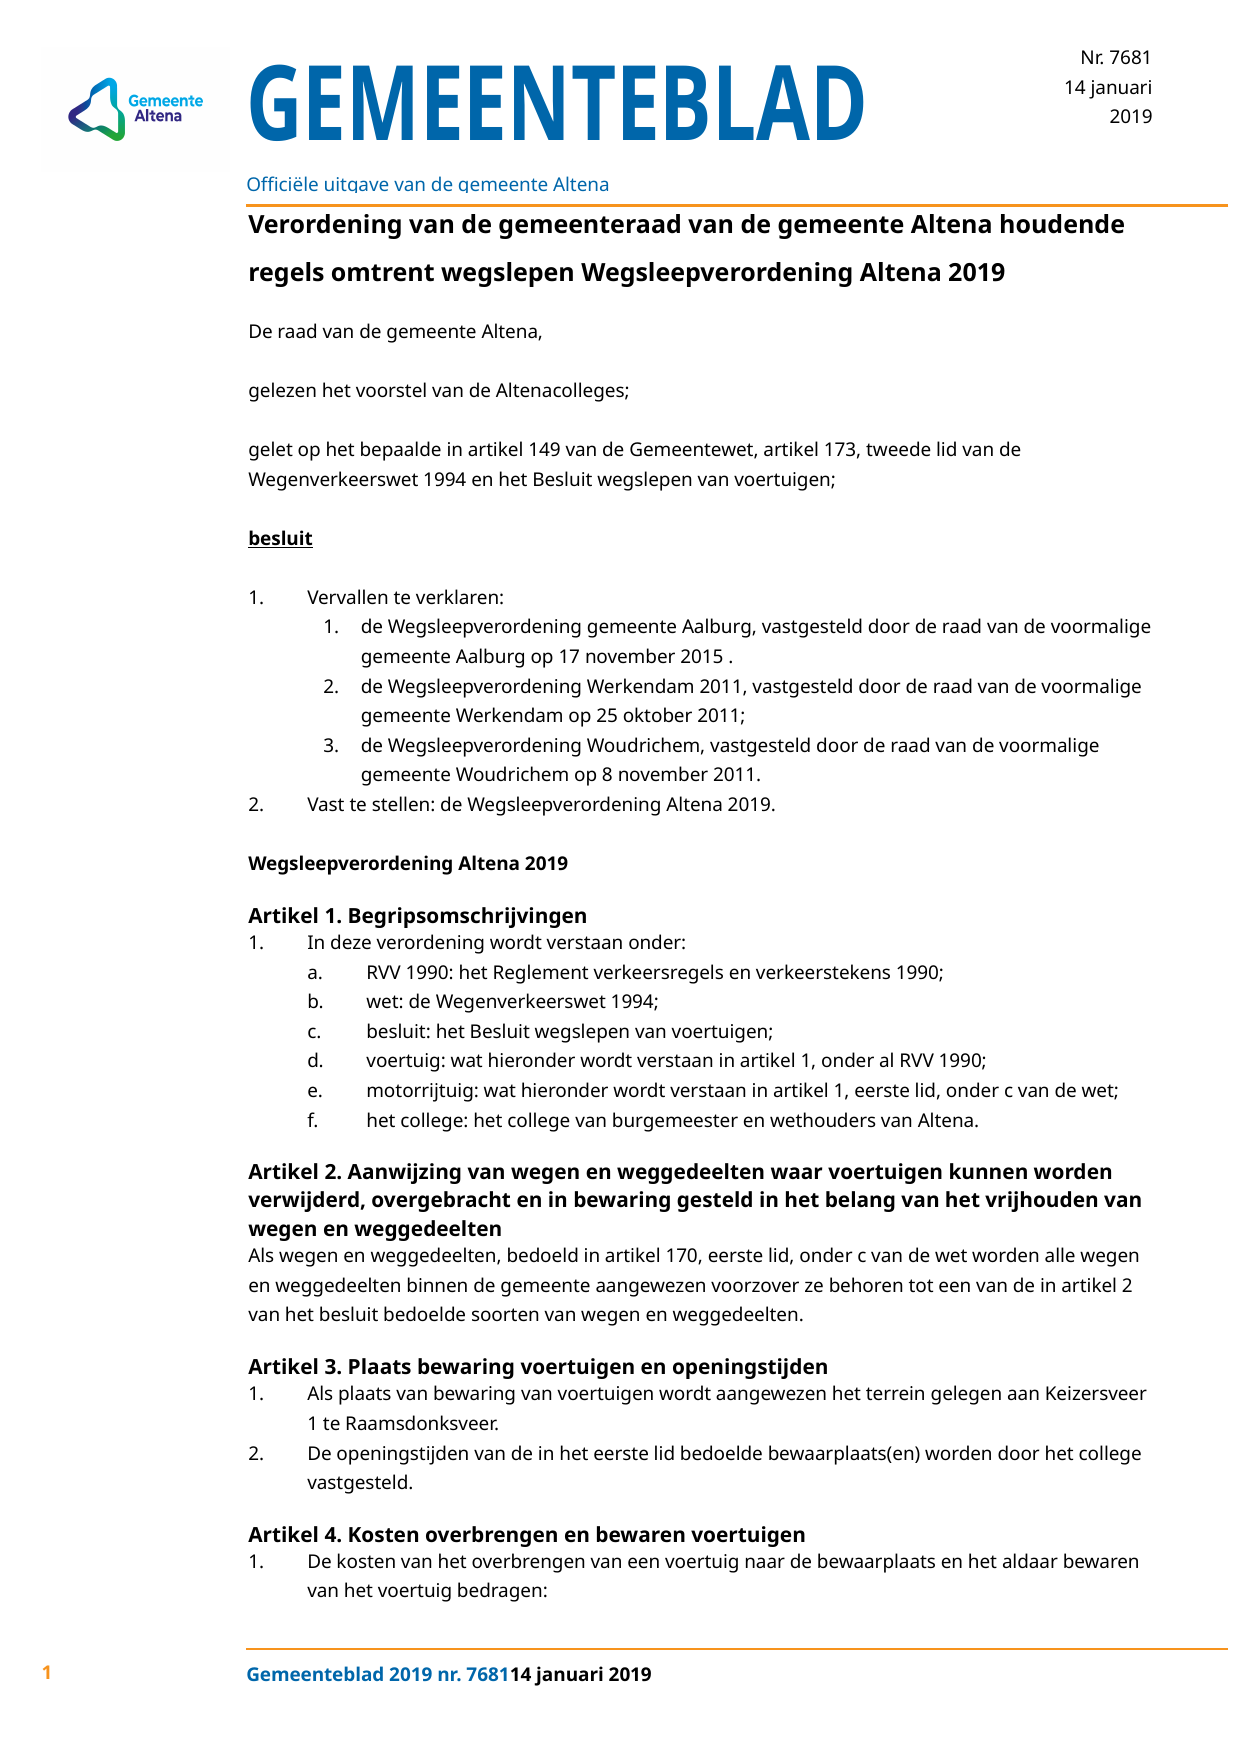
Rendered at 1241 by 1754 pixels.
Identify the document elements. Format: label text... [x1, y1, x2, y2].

text Artikel 1. Begripsomschrijvingen [248, 901, 1152, 929]
list Vervallen te verklaren: [248, 584, 1152, 610]
text Artikel 4. Kosten overbrengen en bewaren voertuigen [248, 1520, 1152, 1548]
text Artikel 2. Aanwijzing van wegen en weggedeelten waar voertuigen kunnen worden verwijderd, overgebracht en in bewaring gesteld in het belang van het vrijhouden van wegen en weggedeelten [248, 1157, 1152, 1242]
text besluit [248, 525, 1152, 551]
list de Wegsleepverordening gemeente Aalburg, vastgesteld door de raad van de voormalige gemeente Aalburg op 17 november 2015 . [323, 614, 1152, 669]
text Wegsleepverordening Altena 2019 [248, 850, 1152, 876]
list de Wegsleepverordening Woudrichem, vastgesteld door de raad van de voormalige gemeente Woudrichem op 8 november 2011. [323, 732, 1152, 787]
list RVV 1990: het Reglement verkeersregels en verkeerstekens 1990; [307, 959, 1152, 984]
list wet: de Wegenverkeerswet 1994; [307, 988, 1152, 1014]
text Verordening van de gemeenteraad van de gemeente Altena houdende regels omtrent wegslepen Wegsleepverordening Altena 2019 [248, 207, 1152, 288]
list De kosten van het overbrengen van een voertuig naar de bewaarplaats en het aldaar bewaren van het voertuig bedragen: [248, 1548, 1152, 1603]
list In deze verordening wordt verstaan onder: [248, 929, 1152, 955]
list het college: het college van burgemeester en wethouders van Altena. [307, 1107, 1152, 1132]
list besluit: het Besluit wegslepen van voertuigen; [307, 1018, 1152, 1044]
list De openingstijden van de in het eerste lid bedoelde bewaarplaats(en) worden door het college vastgesteld. [248, 1440, 1152, 1495]
text gelet op het bepaalde in artikel 149 van de Gemeentewet, artikel 173, tweede lid van de Wegenverkeerswet 1994 en het Besluit wegslepen van voertuigen; [248, 436, 1152, 492]
list Vast te stellen: de Wegsleepverordening Altena 2019. [248, 791, 1152, 817]
text gelezen het voorstel van de Altenacolleges; [248, 377, 1152, 403]
text Als wegen en weggedeelten, bedoeld in artikel 170, eerste lid, onder c van de wet worden alle wegen en weggedeelten binnen de gemeente aangewezen voorzover ze behoren tot een van de in artikel 2 van het besluit bedoelde soorten van wegen en weggedeelten. [248, 1242, 1152, 1327]
list de Wegsleepverordening Werkendam 2011, vastgesteld door de raad van de voormalige gemeente Werkendam op 25 oktober 2011; [323, 673, 1152, 728]
list motorrijtuig: wat hieronder wordt verstaan in artikel 1, eerste lid, onder c van de wet; [307, 1077, 1152, 1103]
text Artikel 3. Plaats bewaring voertuigen en openingstijden [248, 1352, 1152, 1381]
picture [41, 47, 231, 172]
list voertuig: wat hieronder wordt verstaan in artikel 1, onder al RVV 1990; [307, 1048, 1152, 1073]
text De raad van de gemeente Altena, [248, 318, 1152, 344]
list Als plaats van bewaring van voertuigen wordt aangewezen het terrein gelegen aan Keizersveer 1 te Raamsdonksveer. [248, 1381, 1152, 1436]
